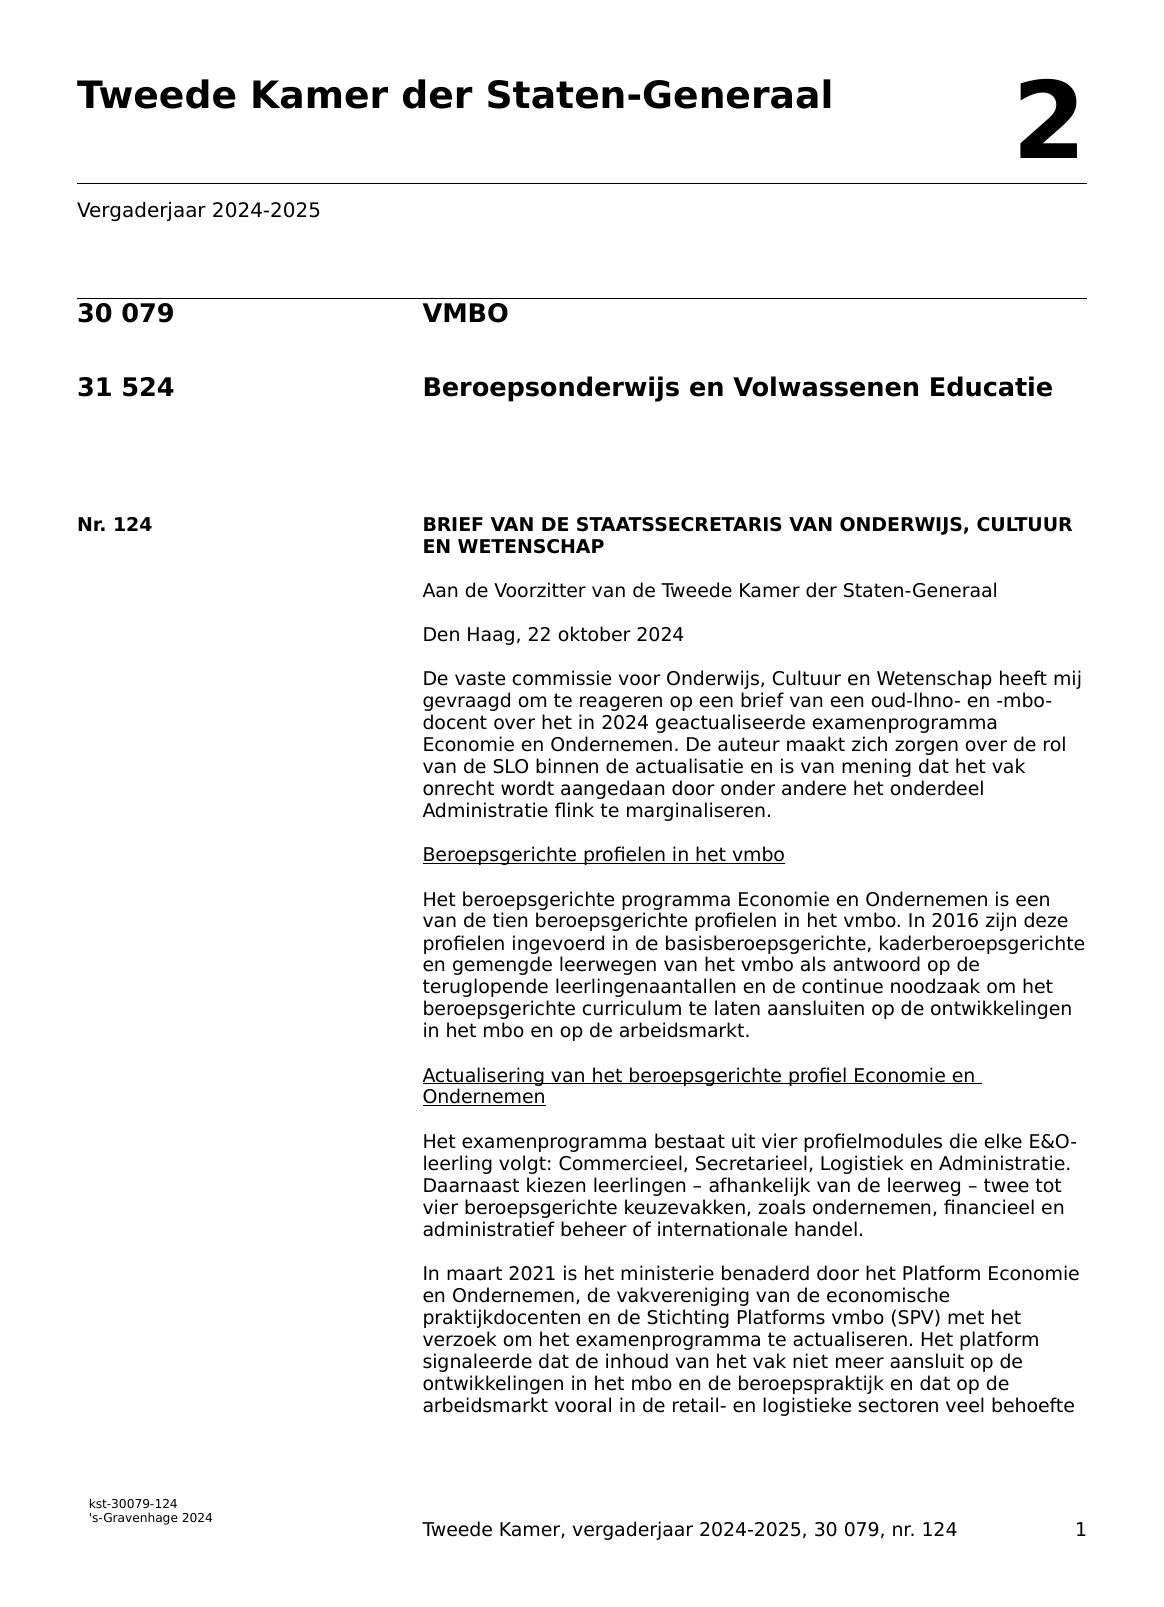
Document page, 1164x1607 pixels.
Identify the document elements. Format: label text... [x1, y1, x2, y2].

subtitle Actualisering van het beroepsgerichte profiel Economie en Ondernemen [422, 1064, 1087, 1108]
text De vaste commissie voor Onderwijs, Cultuur en Wetenschap heeft mij gevraagd om te reageren op een brief van een oud-lhno- en -mbo-docent over het in 2024 geactualiseerde examenprogramma Economie en Ondernemen. De auteur maakt zich zorgen over de rol van de SLO binnen de actualisatie en is van mening dat het vak onrecht wordt aangedaan door onder andere het onderdeel Administratie flink te marginaliseren. [422, 668, 1087, 822]
text 's-Gravenhage 2024 [88, 1511, 323, 1525]
text In maart 2021 is het ministerie benaderd door het Platform Economie en Ondernemen, de vakvereniging van de economische praktijkdocenten en de Stichting Platforms vmbo (SPV) met het verzoek om het examenprogramma te actualiseren. Het platform signaleerde dat de inhoud van het vak niet meer aansluit op de ontwikkelingen in het mbo en de beroepspraktijk en dat op de arbeidsmarkt vooral in de retail- en logistieke sectoren veel behoefte [422, 1263, 1087, 1417]
subtitle Beroepsgerichte profielen in het vmbo [422, 844, 1087, 866]
subtitle 31 524 Beroepsonderwijs en Volwassenen Educatie [77, 373, 1087, 403]
text kst-30079-124 [88, 1497, 323, 1511]
table_cell Vergaderjaar 2024-2025 [77, 184, 1087, 298]
text Aan de Voorzitter van de Tweede Kamer der Staten-Generaal [422, 580, 1087, 602]
text Den Haag, 22 oktober 2024 [422, 624, 1087, 646]
table_header 2 [886, 59, 1087, 183]
subtitle 30 079 VMBO [77, 299, 1087, 329]
text Het examenprogramma bestaat uit vier profielmodules die elke E&O-leerling volgt: Commercieel, Secretarieel, Logistiek en Administratie. Daarnaast kiezen leerlingen – afhankelijk van de leerweg – twee tot vier beroepsgerichte keuzevakken, zoals ondernemen, financieel en administratief beheer of internationale handel. [422, 1131, 1087, 1241]
table_header Tweede Kamer der Staten-Generaal [77, 59, 886, 183]
text Het beroepsgerichte programma Economie en Ondernemen is een van de tien beroepsgerichte profielen in het vmbo. In 2016 zijn deze profielen ingevoerd in de basisberoepsgerichte, kaderberoepsgerichte en gemengde leerwegen van het vmbo als antwoord op de teruglopende leerlingenaantallen en de continue noodzaak om het beroepsgerichte curriculum te laten aansluiten op de ontwikkelingen in het mbo en op de arbeidsmarkt. [422, 888, 1087, 1042]
subtitle Nr. 124 BRIEF VAN DE STAATSSECRETARIS VAN ONDERWIJS, CULTUUR EN WETENSCHAP [77, 514, 1087, 558]
